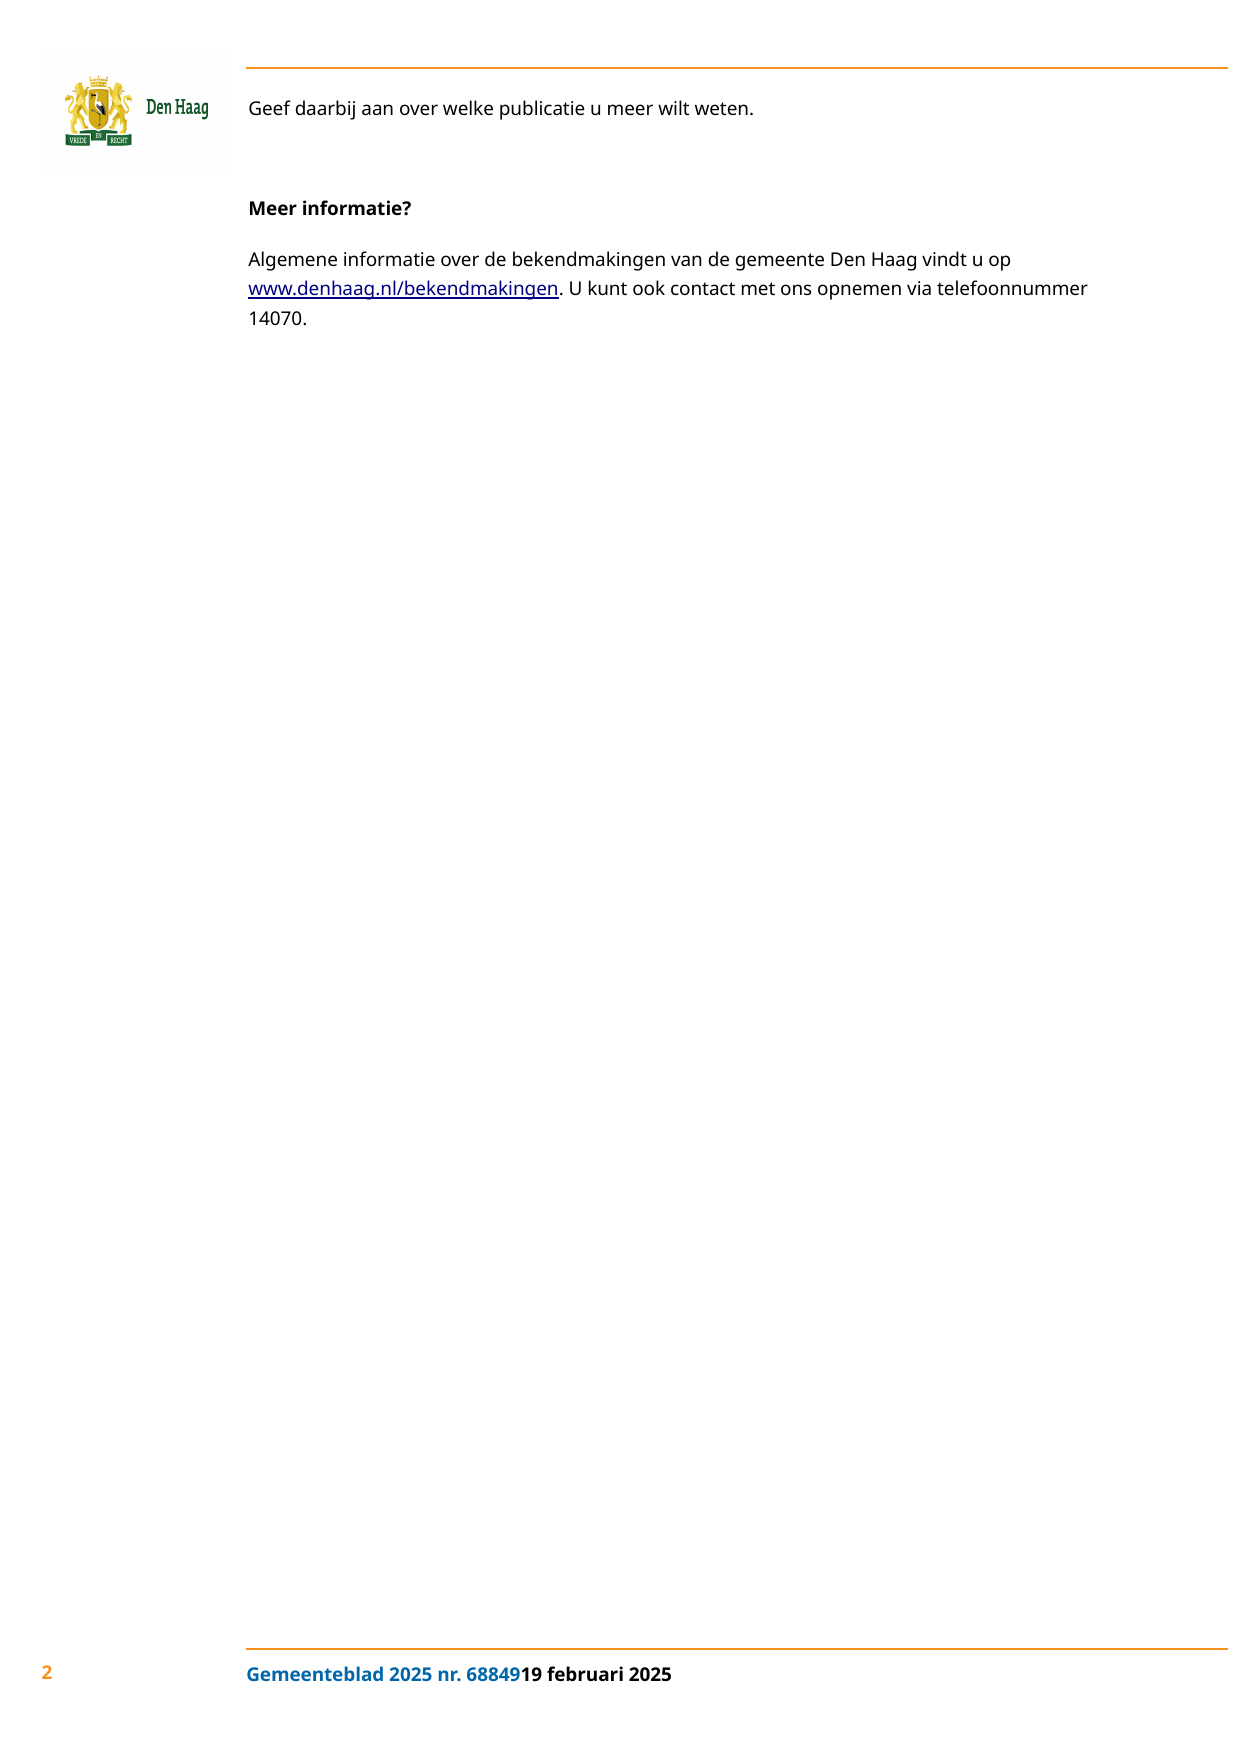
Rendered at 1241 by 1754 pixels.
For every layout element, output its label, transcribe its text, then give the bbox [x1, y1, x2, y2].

text Algemene informatie over de bekendmakingen van de gemeente Den Haag vindt u op www.denhaag.nl/bekendmakingen. U kunt ook contact met ons opnemen via telefoonnummer 14070. [248, 246, 1152, 331]
text Geef daarbij aan over welke publicatie u meer wilt weten. [248, 95, 1152, 121]
text Meer informatie? [248, 196, 1152, 221]
picture [41, 47, 231, 172]
